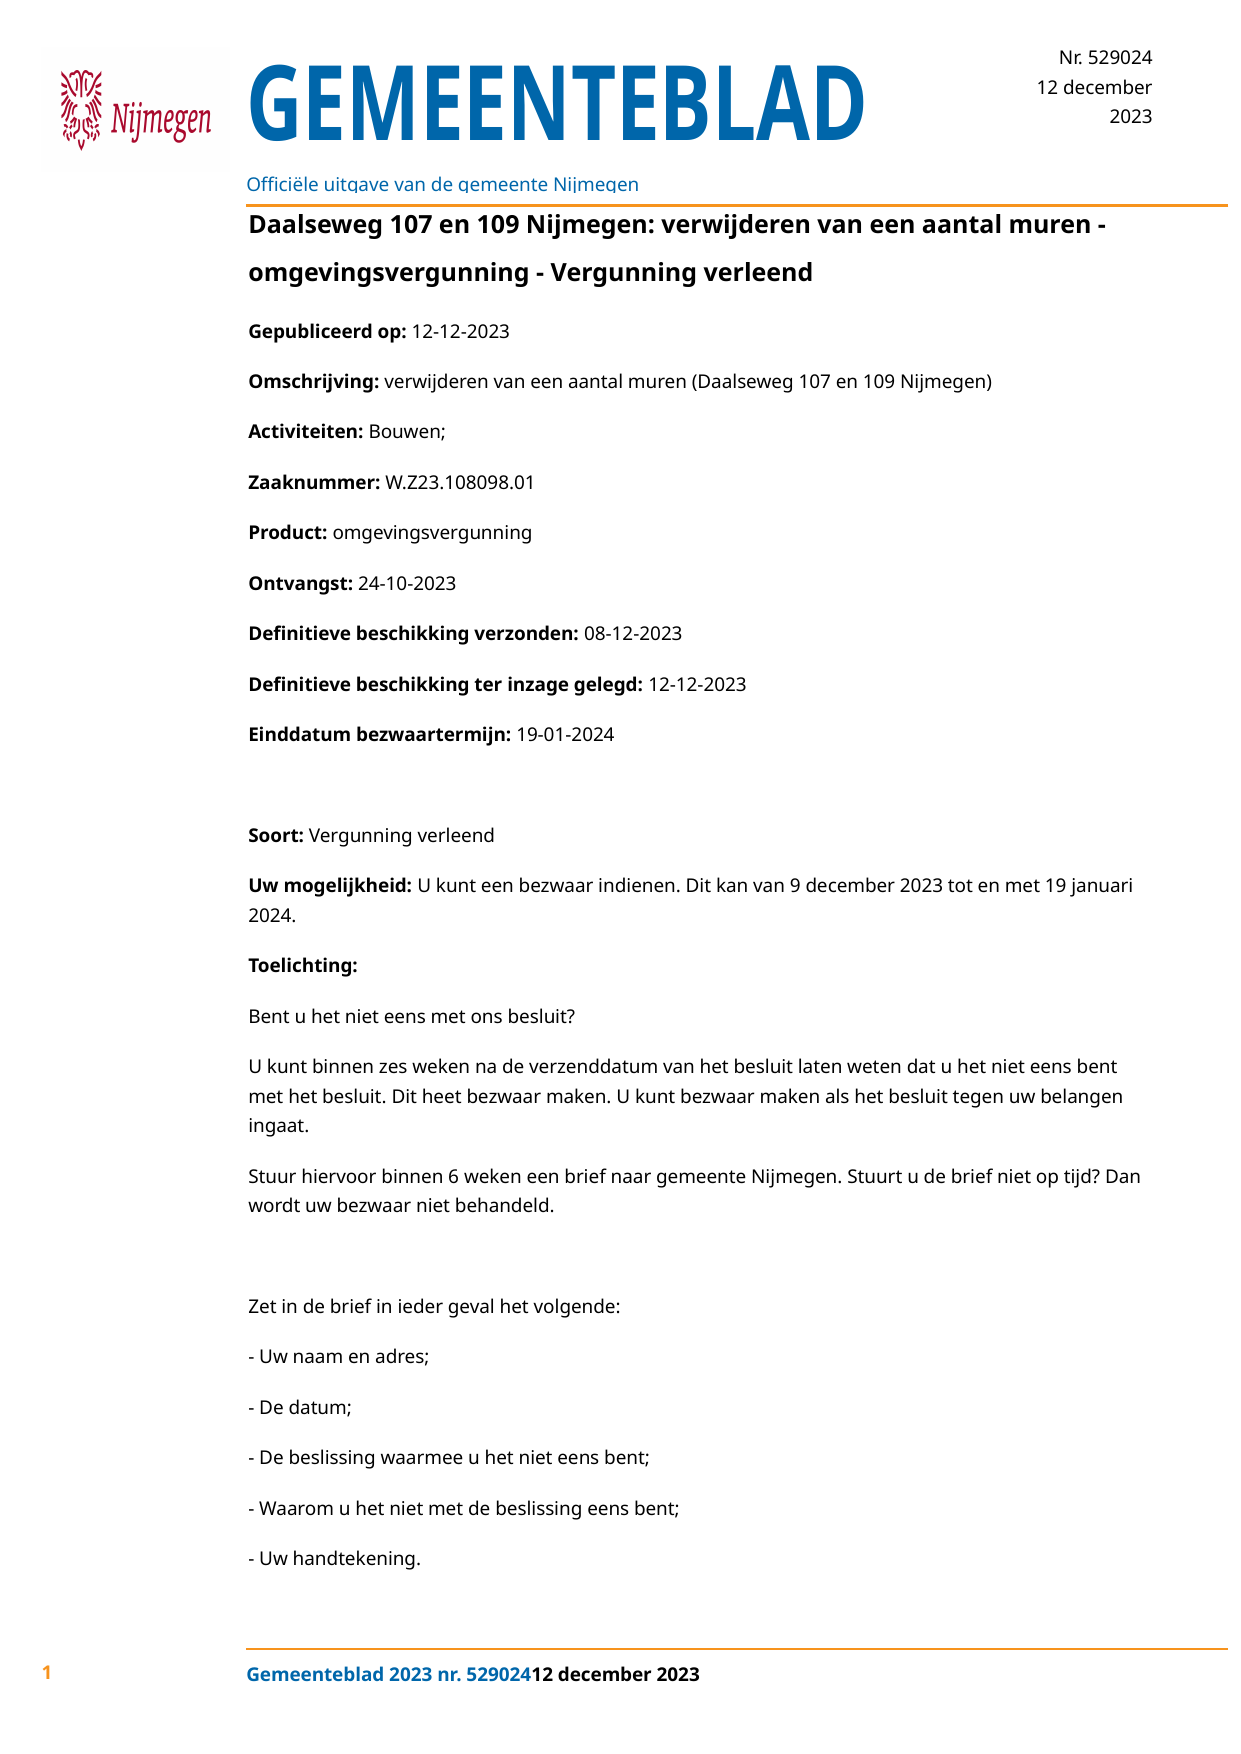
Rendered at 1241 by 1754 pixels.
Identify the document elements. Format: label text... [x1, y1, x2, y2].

text - De datum; [248, 1394, 1152, 1420]
text Definitieve beschikking verzonden: 08-12-2023 [248, 620, 1152, 646]
text - De beslissing waarmee u het niet eens bent; [248, 1444, 1152, 1470]
text Ontvangst: 24-10-2023 [248, 570, 1152, 596]
text Product: omgevingsvergunning [248, 519, 1152, 545]
text U kunt binnen zes weken na de verzenddatum van het besluit laten weten dat u het niet eens bent met het besluit. Dit heet bezwaar maken. U kunt bezwaar maken als het besluit tegen uw belangen ingaat. [248, 1053, 1152, 1138]
text Einddatum bezwaartermijn: 19-01-2024 [248, 721, 1152, 747]
text Toelichting: [248, 952, 1152, 978]
text Gepubliceerd op: 12-12-2023 [248, 318, 1152, 344]
text Zaaknummer: W.Z23.108098.01 [248, 469, 1152, 495]
text - Uw naam en adres; [248, 1344, 1152, 1369]
text - Waarom u het niet met de beslissing eens bent; [248, 1495, 1152, 1521]
text Zet in de brief in ieder geval het volgende: [248, 1293, 1152, 1319]
text Daalseweg 107 en 109 Nijmegen: verwijderen van een aantal muren - omgevingsvergunning - Vergunning verleend [248, 207, 1152, 288]
text Activiteiten: Bouwen; [248, 419, 1152, 444]
text Uw mogelijkheid: U kunt een bezwaar indienen. Dit kan van 9 december 2023 tot en met 19 januari 2024. [248, 872, 1152, 928]
text Omschrijving: verwijderen van een aantal muren (Daalseweg 107 en 109 Nijmegen) [248, 368, 1152, 394]
text Stuur hiervoor binnen 6 weken een brief naar gemeente Nijmegen. Stuurt u de brief niet op tijd? Dan wordt uw bezwaar niet behandeld. [248, 1163, 1152, 1218]
text Soort: Vergunning verleend [248, 822, 1152, 848]
text Bent u het niet eens met ons besluit? [248, 1003, 1152, 1029]
text - Uw handtekening. [248, 1545, 1152, 1571]
picture [41, 47, 231, 172]
text Definitieve beschikking ter inzage gelegd: 12-12-2023 [248, 671, 1152, 697]
